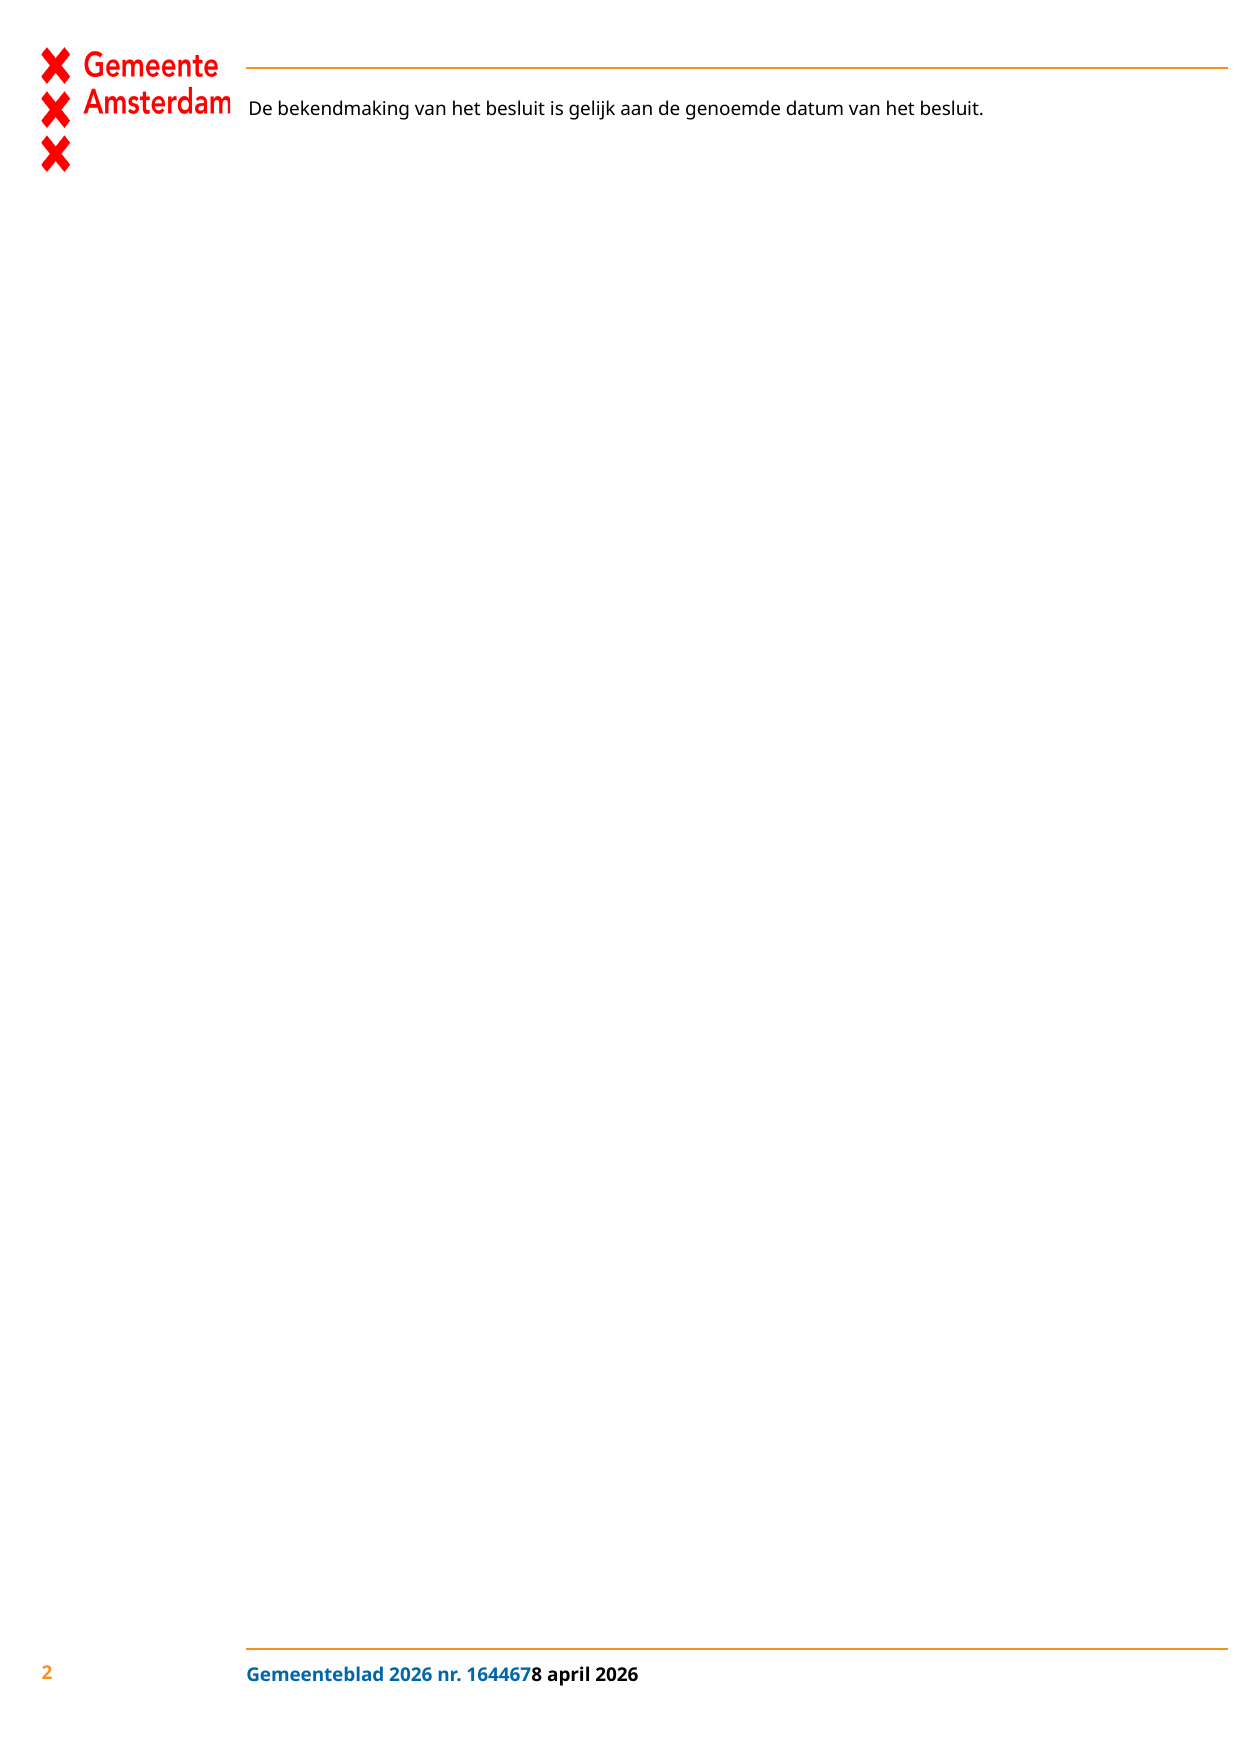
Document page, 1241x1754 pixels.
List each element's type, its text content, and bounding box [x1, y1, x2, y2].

text De bekendmaking van het besluit is gelijk aan de genoemde datum van het besluit. [248, 95, 1152, 121]
picture [41, 47, 231, 172]
